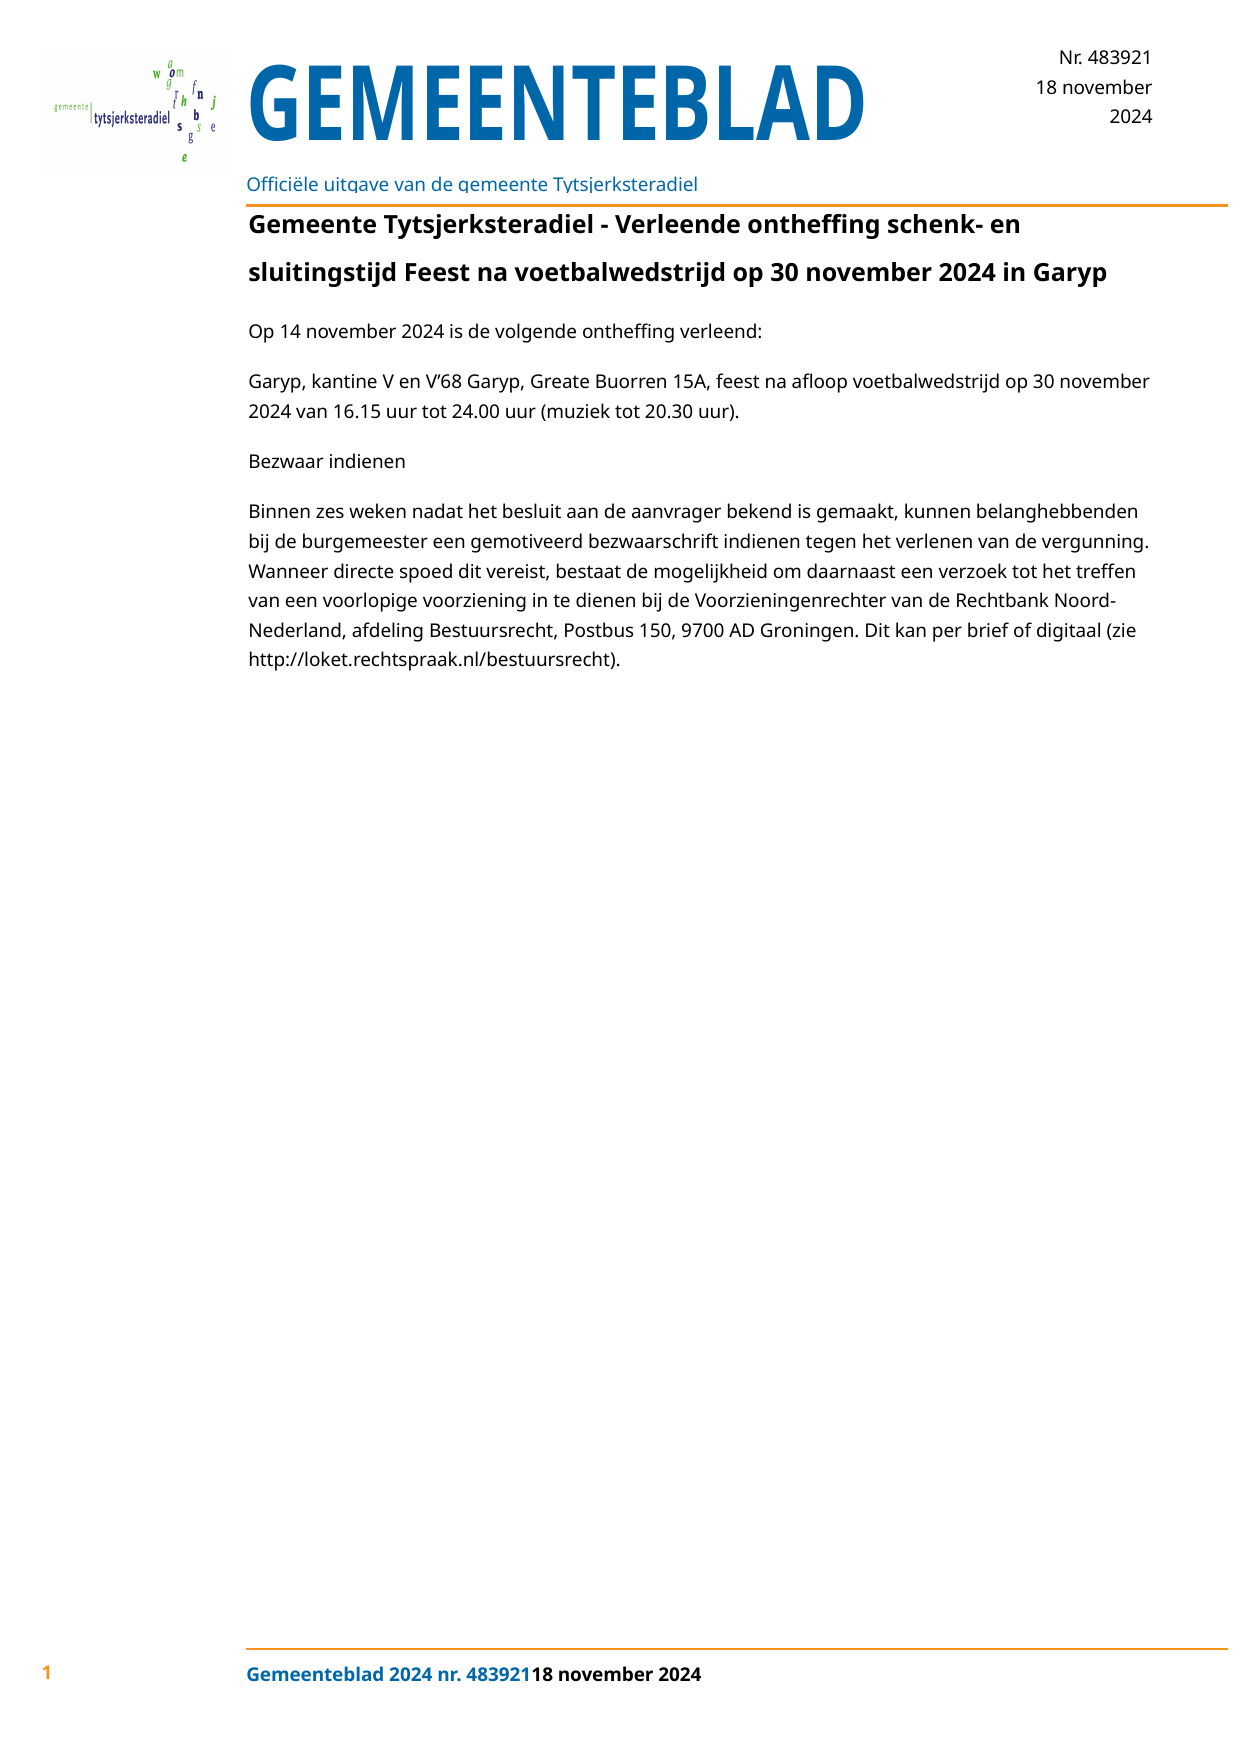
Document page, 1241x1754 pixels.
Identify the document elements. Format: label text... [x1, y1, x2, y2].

text Bezwaar indienen [248, 448, 1152, 474]
text Garyp, kantine V en V’68 Garyp, Greate Buorren 15A, feest na afloop voetbalwedstrijd op 30 november 2024 van 16.15 uur tot 24.00 uur (muziek tot 20.30 uur). [248, 368, 1152, 424]
text Binnen zes weken nadat het besluit aan de aanvrager bekend is gemaakt, kunnen belanghebbenden bij de burgemeester een gemotiveerd bezwaarschrift indienen tegen het verlenen van de vergunning. Wanneer directe spoed dit vereist, bestaat de mogelijkheid om daarnaast een verzoek tot het treffen van een voorlopige voorziening in te dienen bij de Voorzieningenrechter van de Rechtbank Noord-Nederland, afdeling Bestuursrecht, Postbus 150, 9700 AD Groningen. Dit kan per brief of digitaal (zie http://loket.rechtspraak.nl/bestuursrecht). [248, 499, 1152, 672]
picture [41, 47, 231, 172]
text Op 14 november 2024 is de volgende ontheffing verleend: [248, 318, 1152, 344]
text Gemeente Tytsjerksteradiel - Verleende ontheffing schenk- en sluitingstijd Feest na voetbalwedstrijd op 30 november 2024 in Garyp [248, 207, 1152, 288]
